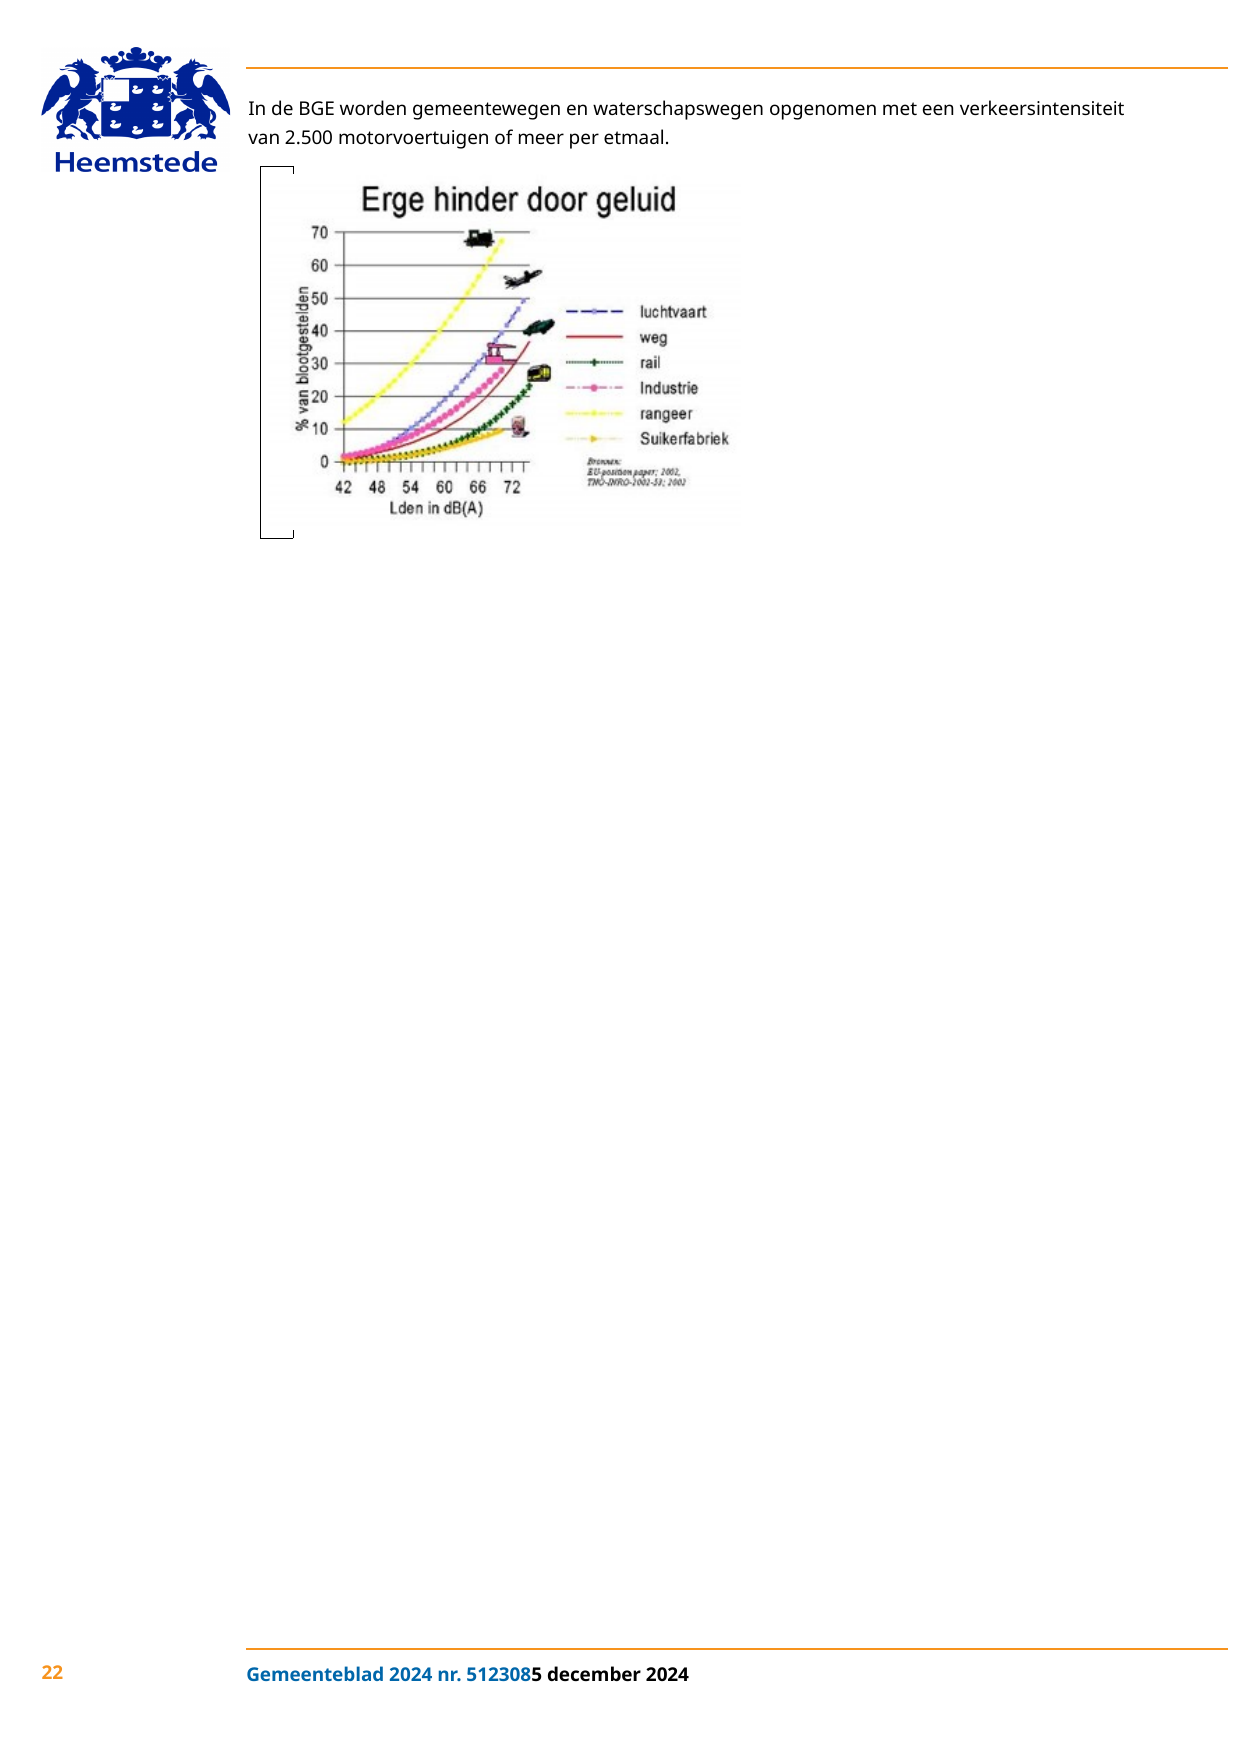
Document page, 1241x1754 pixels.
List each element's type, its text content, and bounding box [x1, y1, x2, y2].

text In de BGE worden gemeentewegen en waterschapswegen opgenomen met een verkeersintensiteit van 2.500 motorvoertuigen of meer per etmaal. [248, 95, 1152, 150]
picture [268, 174, 742, 530]
picture [41, 47, 231, 172]
